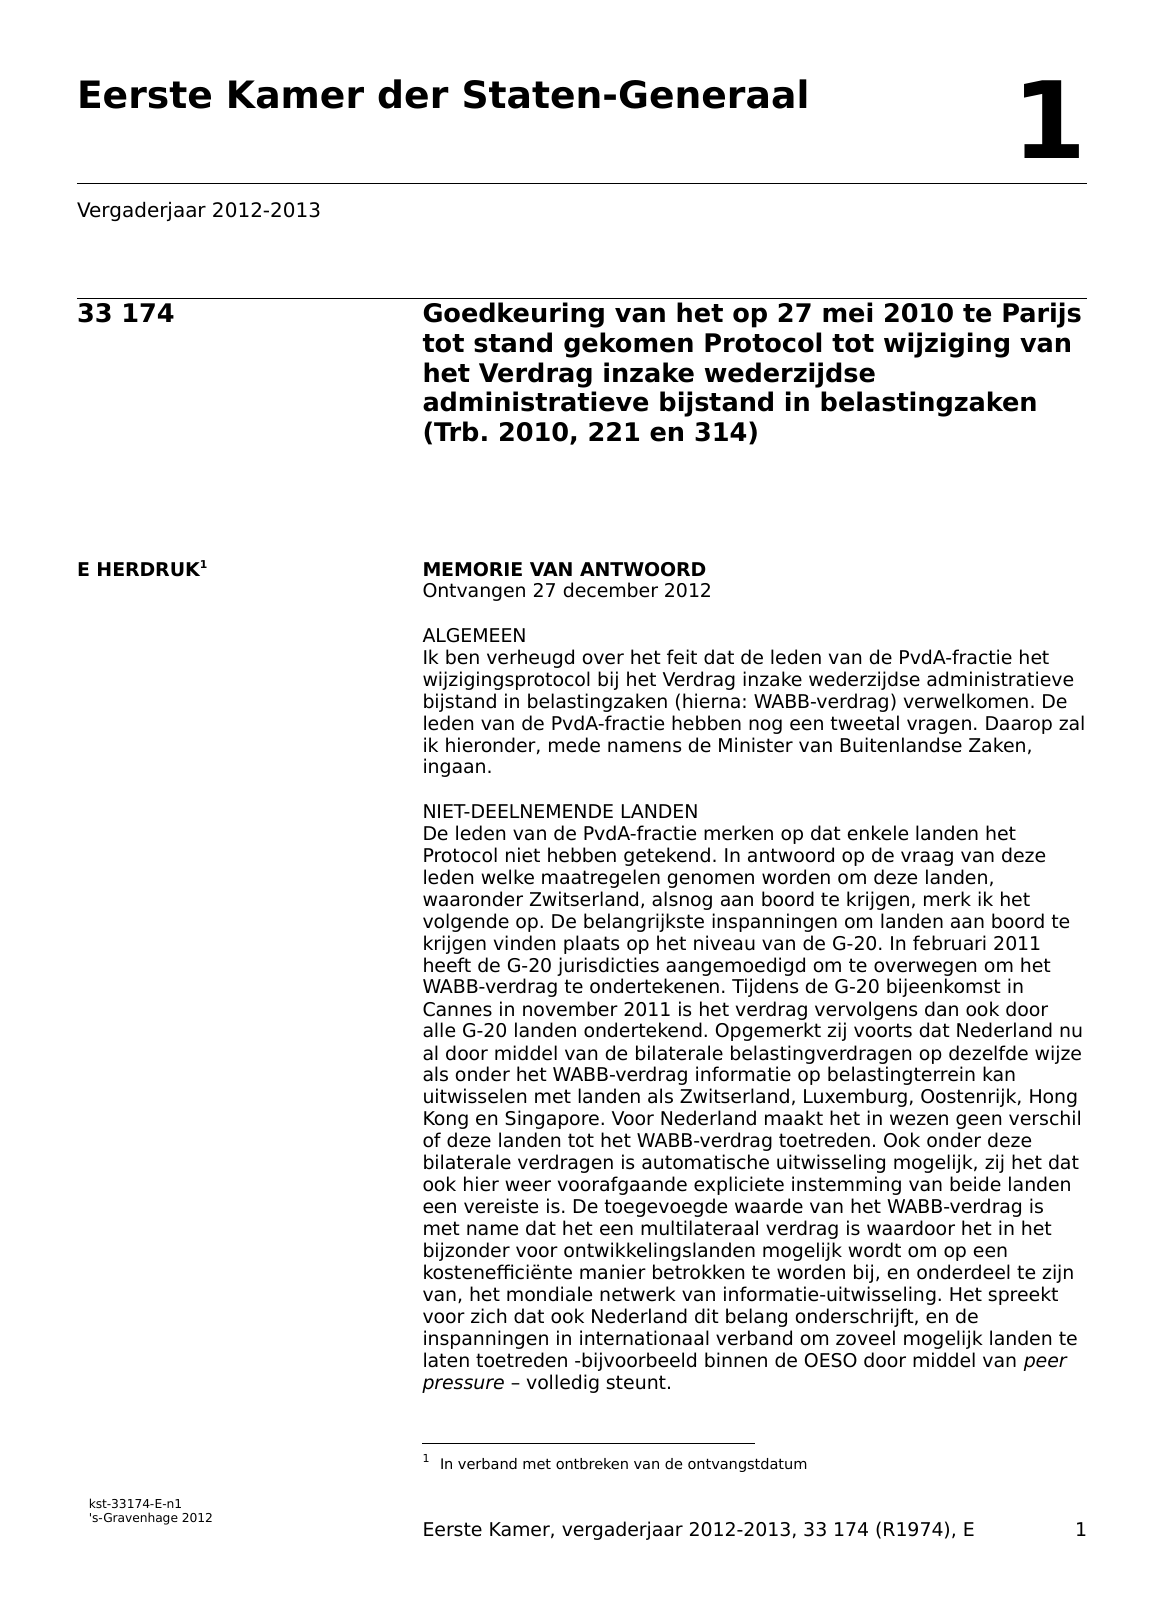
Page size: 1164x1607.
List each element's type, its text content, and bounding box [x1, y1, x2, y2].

subtitle E HERDRUK MEMORIE VAN ANTWOORD [77, 558, 1087, 580]
text kst-33174-E-n1 [88, 1497, 323, 1511]
text In verband met ontbreken van de ontvangstdatum [422, 1452, 1087, 1474]
text De leden van de PvdA-fractie merken op dat enkele landen het Protocol niet hebben getekend. In antwoord op de vraag van deze leden welke maatregelen genomen worden om deze landen, waaronder Zwitserland, alsnog aan boord te krijgen, merk ik het volgende op. De belangrijkste inspanningen om landen aan boord te krijgen vinden plaats op het niveau van de G-20. In februari 2011 heeft de G-20 jurisdicties aangemoedigd om te overwegen om het WABB-verdrag te ondertekenen. Tijdens de G-20 bijeenkomst in Cannes in november 2011 is het verdrag vervolgens dan ook door alle G-20 landen ondertekend. Opgemerkt zij voorts dat Nederland nu al door middel van de bilaterale belastingverdragen op dezelfde wijze als onder het WABB-verdrag informatie op belastingterrein kan uitwisselen met landen als Zwitserland, Luxemburg, Oostenrijk, Hong Kong en Singapore. Voor Nederland maakt het in wezen geen verschil of deze landen tot het WABB-verdrag toetreden. Ook onder deze bilaterale verdragen is automatische uitwisseling mogelijk, zij het dat ook hier weer voorafgaande expliciete instemming van beide landen een vereiste is. De toegevoegde waarde van het WABB-verdrag is met name dat het een multilateraal verdrag is waardoor het in het bijzonder voor ontwikkelingslanden mogelijk wordt om op een kostenefficiënte manier betrokken te worden bij, en onderdeel te zijn van, het mondiale netwerk van informatie-uitwisseling. Het spreekt voor zich dat ook Nederland dit belang onderschrijft, en de inspanningen in internationaal verband om zoveel mogelijk landen te laten toetreden -bijvoorbeeld binnen de OESO door middel van peer pressure – volledig steunt. [422, 823, 1087, 1394]
table_header 1 [886, 59, 1087, 183]
table_cell Vergaderjaar 2012-2013 [77, 184, 1087, 298]
text ALGEMEEN [422, 624, 1087, 647]
text Ontvangen 27 december 2012 [422, 580, 1087, 602]
text 's-Gravenhage 2012 [88, 1511, 323, 1525]
text NIET-DEELNEMENDE LANDEN [422, 801, 1087, 823]
subtitle 33 174 Goedkeuring van het op 27 mei 2010 te Parijs tot stand gekomen Protocol tot wijziging van het Verdrag inzake wederzijdse administratieve bijstand in belastingzaken (Trb. 2010, 221 en 314) [77, 299, 1087, 447]
table_header Eerste Kamer der Staten-Generaal [77, 59, 886, 183]
text Ik ben verheugd over het feit dat de leden van de PvdA-fractie het wijzigingsprotocol bij het Verdrag inzake wederzijdse administratieve bijstand in belastingzaken (hierna: WABB-verdrag) verwelkomen. De leden van de PvdA-fractie hebben nog een tweetal vragen. Daarop zal ik hieronder, mede namens de Minister van Buitenlandse Zaken, ingaan. [422, 647, 1087, 778]
